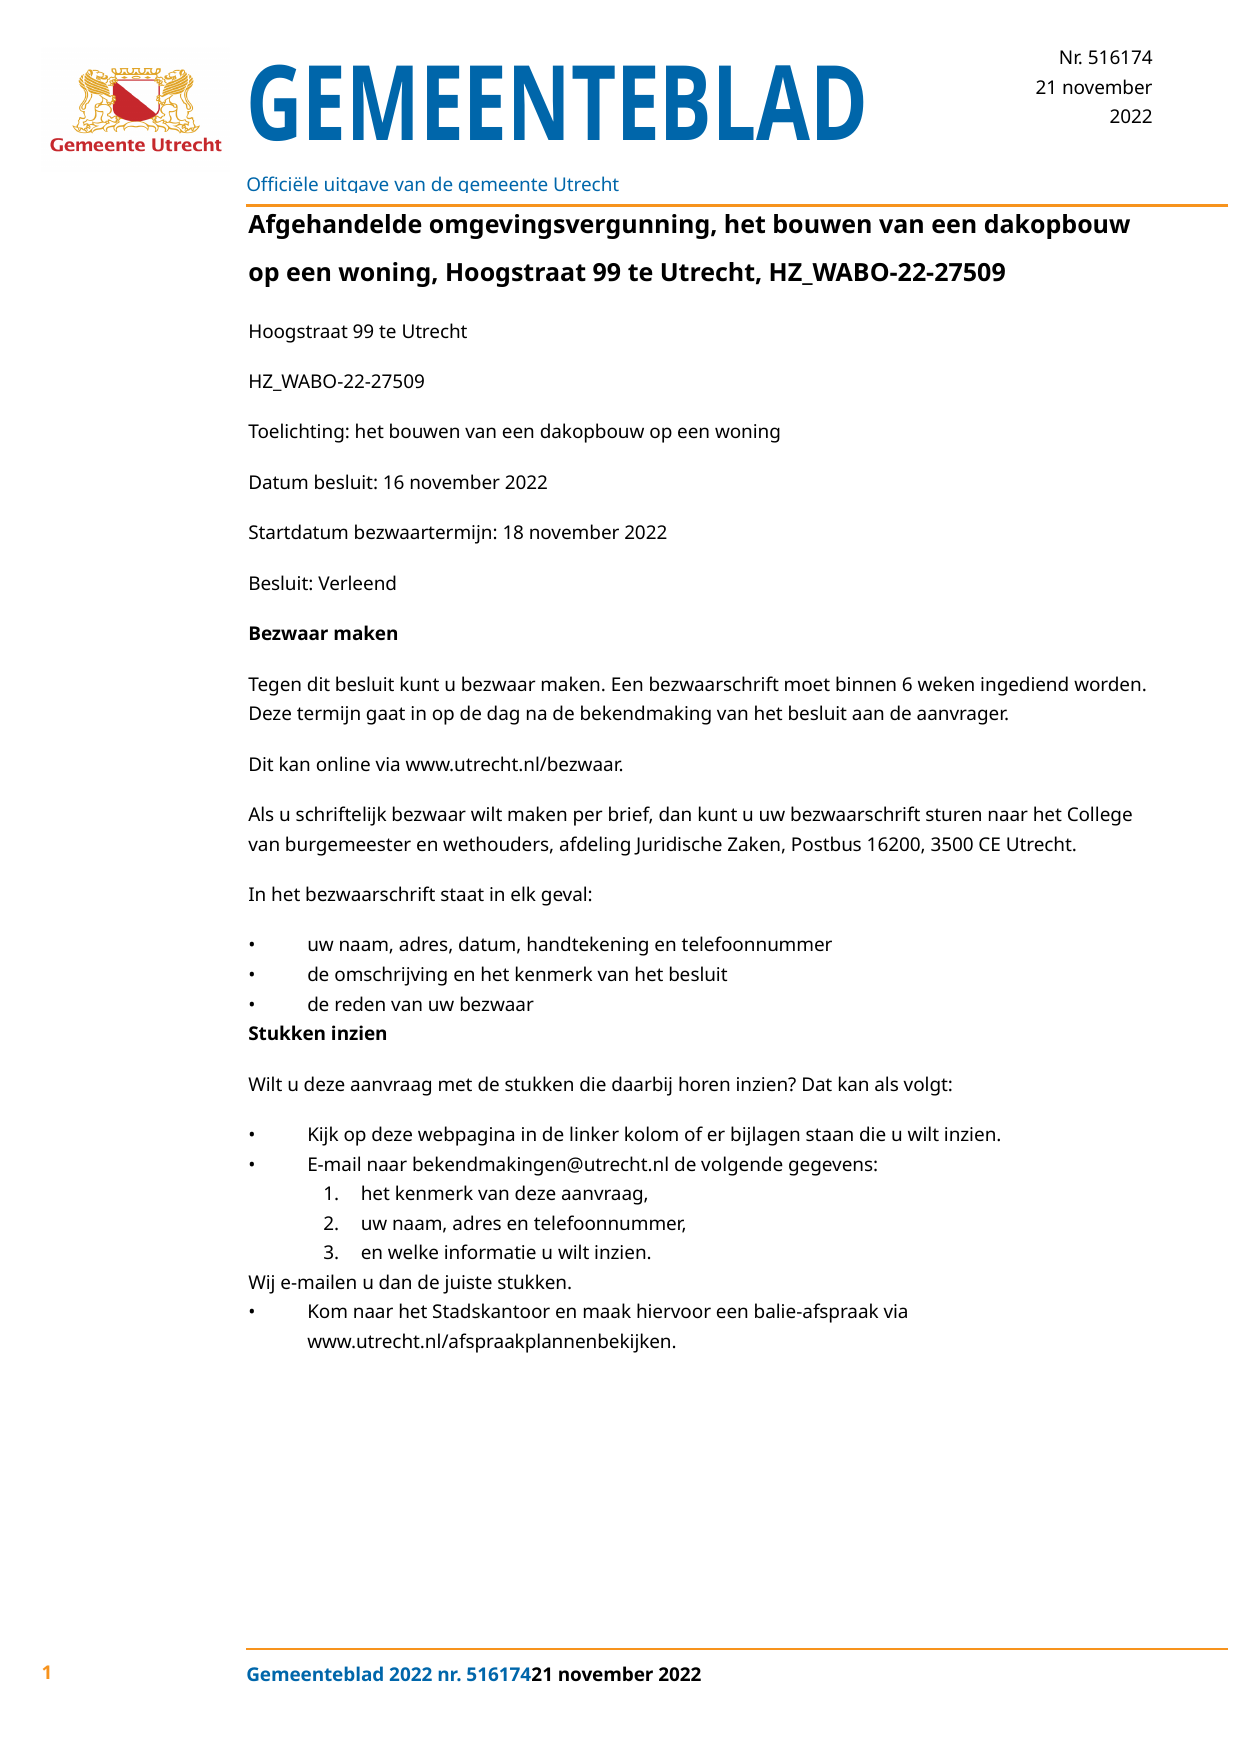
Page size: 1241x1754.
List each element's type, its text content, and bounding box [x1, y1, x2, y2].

text Bezwaar maken [248, 620, 1152, 646]
list het kenmerk van deze aanvraag, [323, 1180, 1152, 1206]
list uw naam, adres en telefoonnummer, [323, 1210, 1152, 1236]
text Stukken inzien [248, 1020, 1152, 1046]
picture [41, 47, 231, 172]
text Dit kan online via www.utrecht.nl/bezwaar. [248, 751, 1152, 777]
text HZ_WABO-22-27509 [248, 368, 1152, 394]
text Hoogstraat 99 te Utrecht [248, 318, 1152, 344]
list de omschrijving en het kenmerk van het besluit [248, 961, 1152, 987]
text Toelichting: het bouwen van een dakopbouw op een woning [248, 419, 1152, 444]
text Wij e-mailen u dan de juiste stukken. [248, 1269, 1152, 1295]
text In het bezwaarschrift staat in elk geval: [248, 881, 1152, 907]
list E-mail naar bekendmakingen@utrecht.nl de volgende gegevens: [248, 1151, 1152, 1177]
list Kijk op deze webpagina in de linker kolom of er bijlagen staan die u wilt inzien. [248, 1121, 1152, 1147]
list de reden van uw bezwaar [248, 991, 1152, 1017]
list en welke informatie u wilt inzien. [323, 1239, 1152, 1265]
text Datum besluit: 16 november 2022 [248, 469, 1152, 495]
text Als u schriftelijk bezwaar wilt maken per brief, dan kunt u uw bezwaarschrift sturen naar het College van burgemeester en wethouders, afdeling Juridische Zaken, Postbus 16200, 3500 CE Utrecht. [248, 801, 1152, 857]
text Tegen dit besluit kunt u bezwaar maken. Een bezwaarschrift moet binnen 6 weken ingediend worden. Deze termijn gaat in op de dag na de bekendmaking van het besluit aan de aanvrager. [248, 671, 1152, 726]
text Startdatum bezwaartermijn: 18 november 2022 [248, 519, 1152, 545]
list Kom naar het Stadskantoor en maak hiervoor een balie-afspraak via www.utrecht.nl/afspraakplannenbekijken. [248, 1299, 1152, 1354]
text Afgehandelde omgevingsvergunning, het bouwen van een dakopbouw op een woning, Hoogstraat 99 te Utrecht, HZ_WABO-22-27509 [248, 207, 1152, 288]
text Besluit: Verleend [248, 570, 1152, 596]
text Wilt u deze aanvraag met de stukken die daarbij horen inzien? Dat kan als volgt: [248, 1071, 1152, 1097]
list uw naam, adres, datum, handtekening en telefoonnummer [248, 932, 1152, 957]
